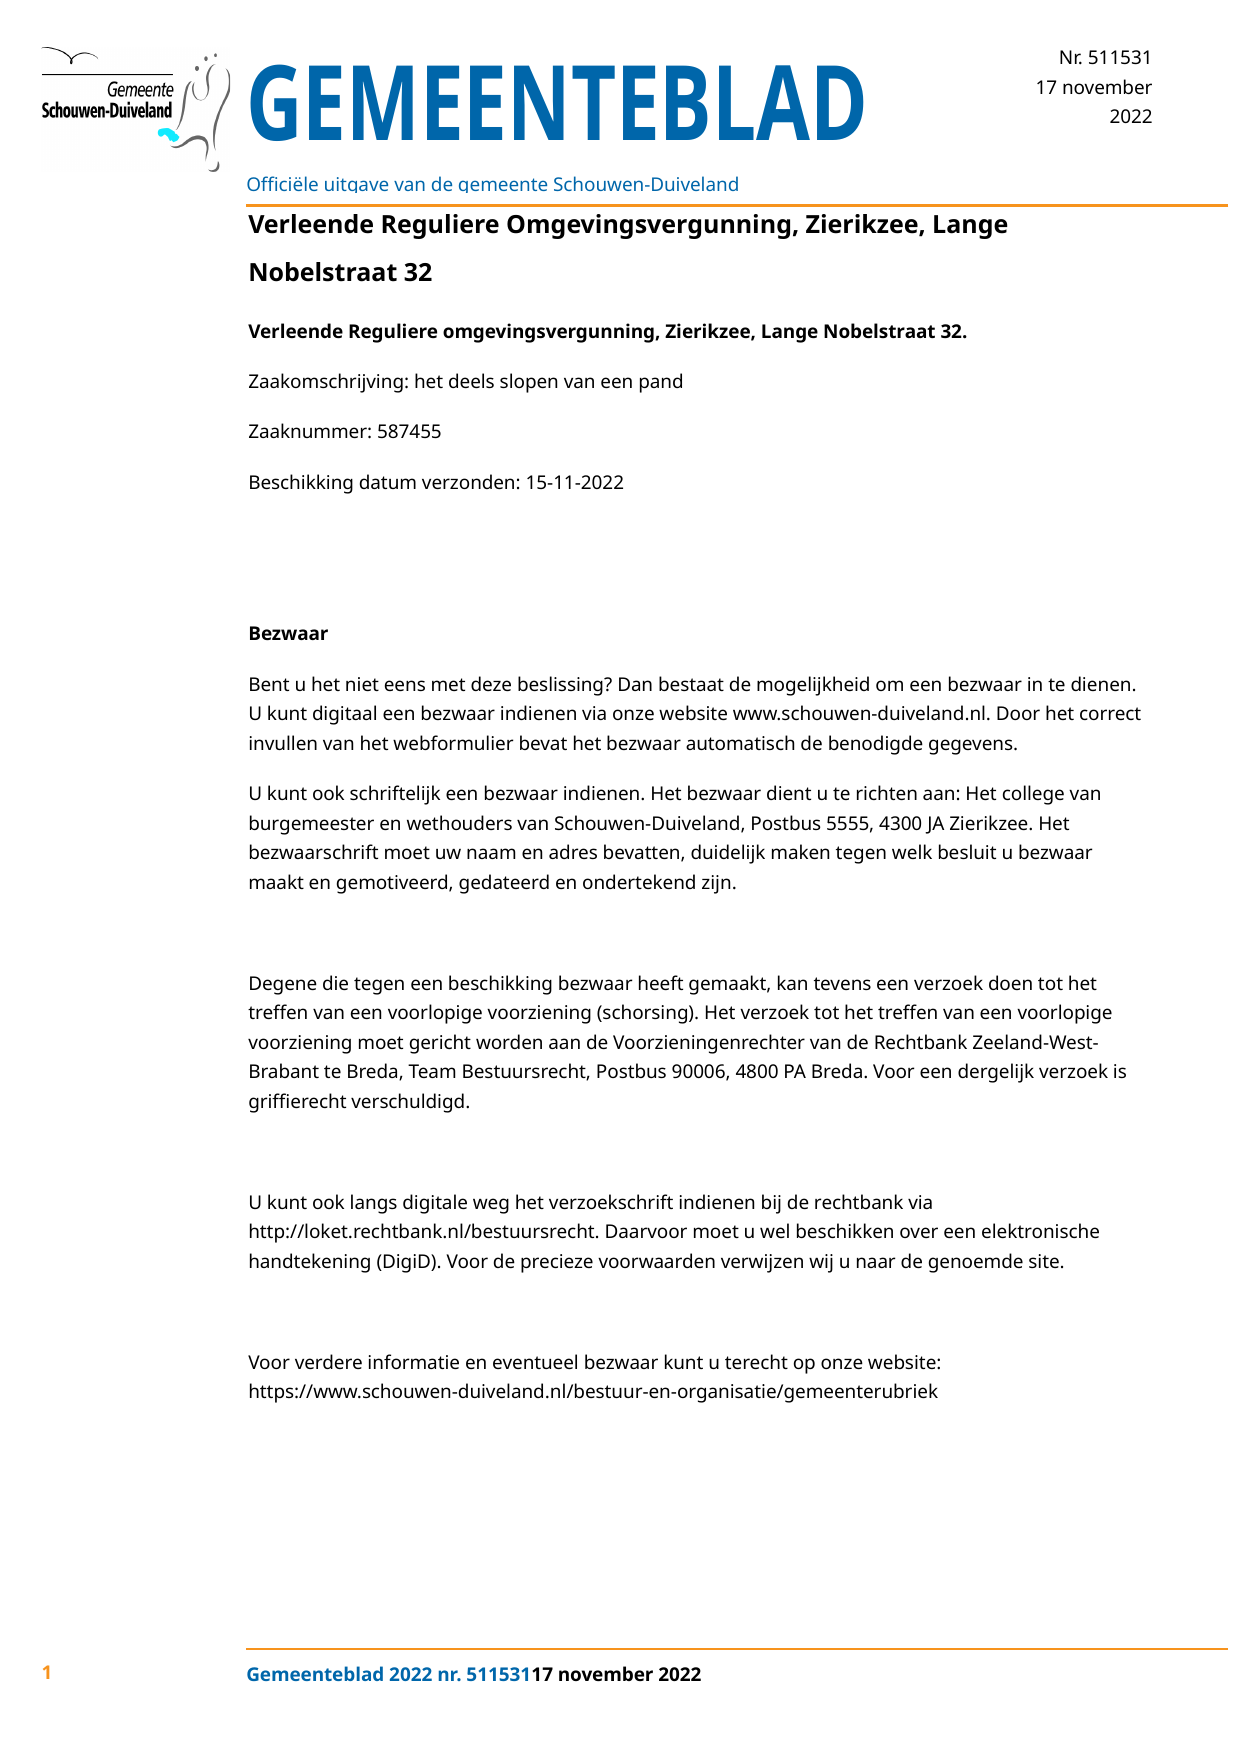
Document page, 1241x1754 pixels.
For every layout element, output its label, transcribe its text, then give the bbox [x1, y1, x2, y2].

text Bent u het niet eens met deze beslissing? Dan bestaat de mogelijkheid om een bezwaar in te dienen. U kunt digitaal een bezwaar indienen via onze website www.schouwen-duiveland.nl. Door het correct invullen van het webformulier bevat het bezwaar automatisch de benodigde gegevens. [248, 671, 1152, 756]
text Verleende Reguliere omgevingsvergunning, Zierikzee, Lange Nobelstraat 32. [248, 318, 1152, 344]
text Degene die tegen een beschikking bezwaar heeft gemaakt, kan tevens een verzoek doen tot het treffen van een voorlopige voorziening (schorsing). Het verzoek tot het treffen van een voorlopige voorziening moet gericht worden aan de Voorzieningenrechter van de Rechtbank Zeeland-West-Brabant te Breda, Team Bestuursrecht, Postbus 90006, 4800 PA Breda. Voor een dergelijk verzoek is griffierecht verschuldigd. [248, 970, 1152, 1114]
text U kunt ook schriftelijk een bezwaar indienen. Het bezwaar dient u te richten aan: Het college van burgemeester en wethouders van Schouwen-Duiveland, Postbus 5555, 4300 JA Zierikzee. Het bezwaarschrift moet uw naam en adres bevatten, duidelijk maken tegen welk besluit u bezwaar maakt en gemotiveerd, gedateerd en ondertekend zijn. [248, 780, 1152, 895]
picture [41, 47, 231, 172]
text Beschikking datum verzonden: 15-11-2022 [248, 469, 1152, 495]
text Zaaknummer: 587455 [248, 419, 1152, 444]
text Verleende Reguliere Omgevingsvergunning, Zierikzee, Lange Nobelstraat 32 [248, 207, 1152, 288]
text Voor verdere informatie en eventueel bezwaar kunt u terecht op onze website: https://www.schouwen-duiveland.nl/bestuur-en-organisatie/gemeenterubriek [248, 1349, 1152, 1404]
text Bezwaar [248, 620, 1152, 646]
text Zaakomschrijving: het deels slopen van een pand [248, 368, 1152, 394]
text U kunt ook langs digitale weg het verzoekschrift indienen bij de rechtbank via http://loket.rechtbank.nl/bestuursrecht. Daarvoor moet u wel beschikken over een elektronische handtekening (DigiD). Voor de precieze voorwaarden verwijzen wij u naar de genoemde site. [248, 1189, 1152, 1274]
